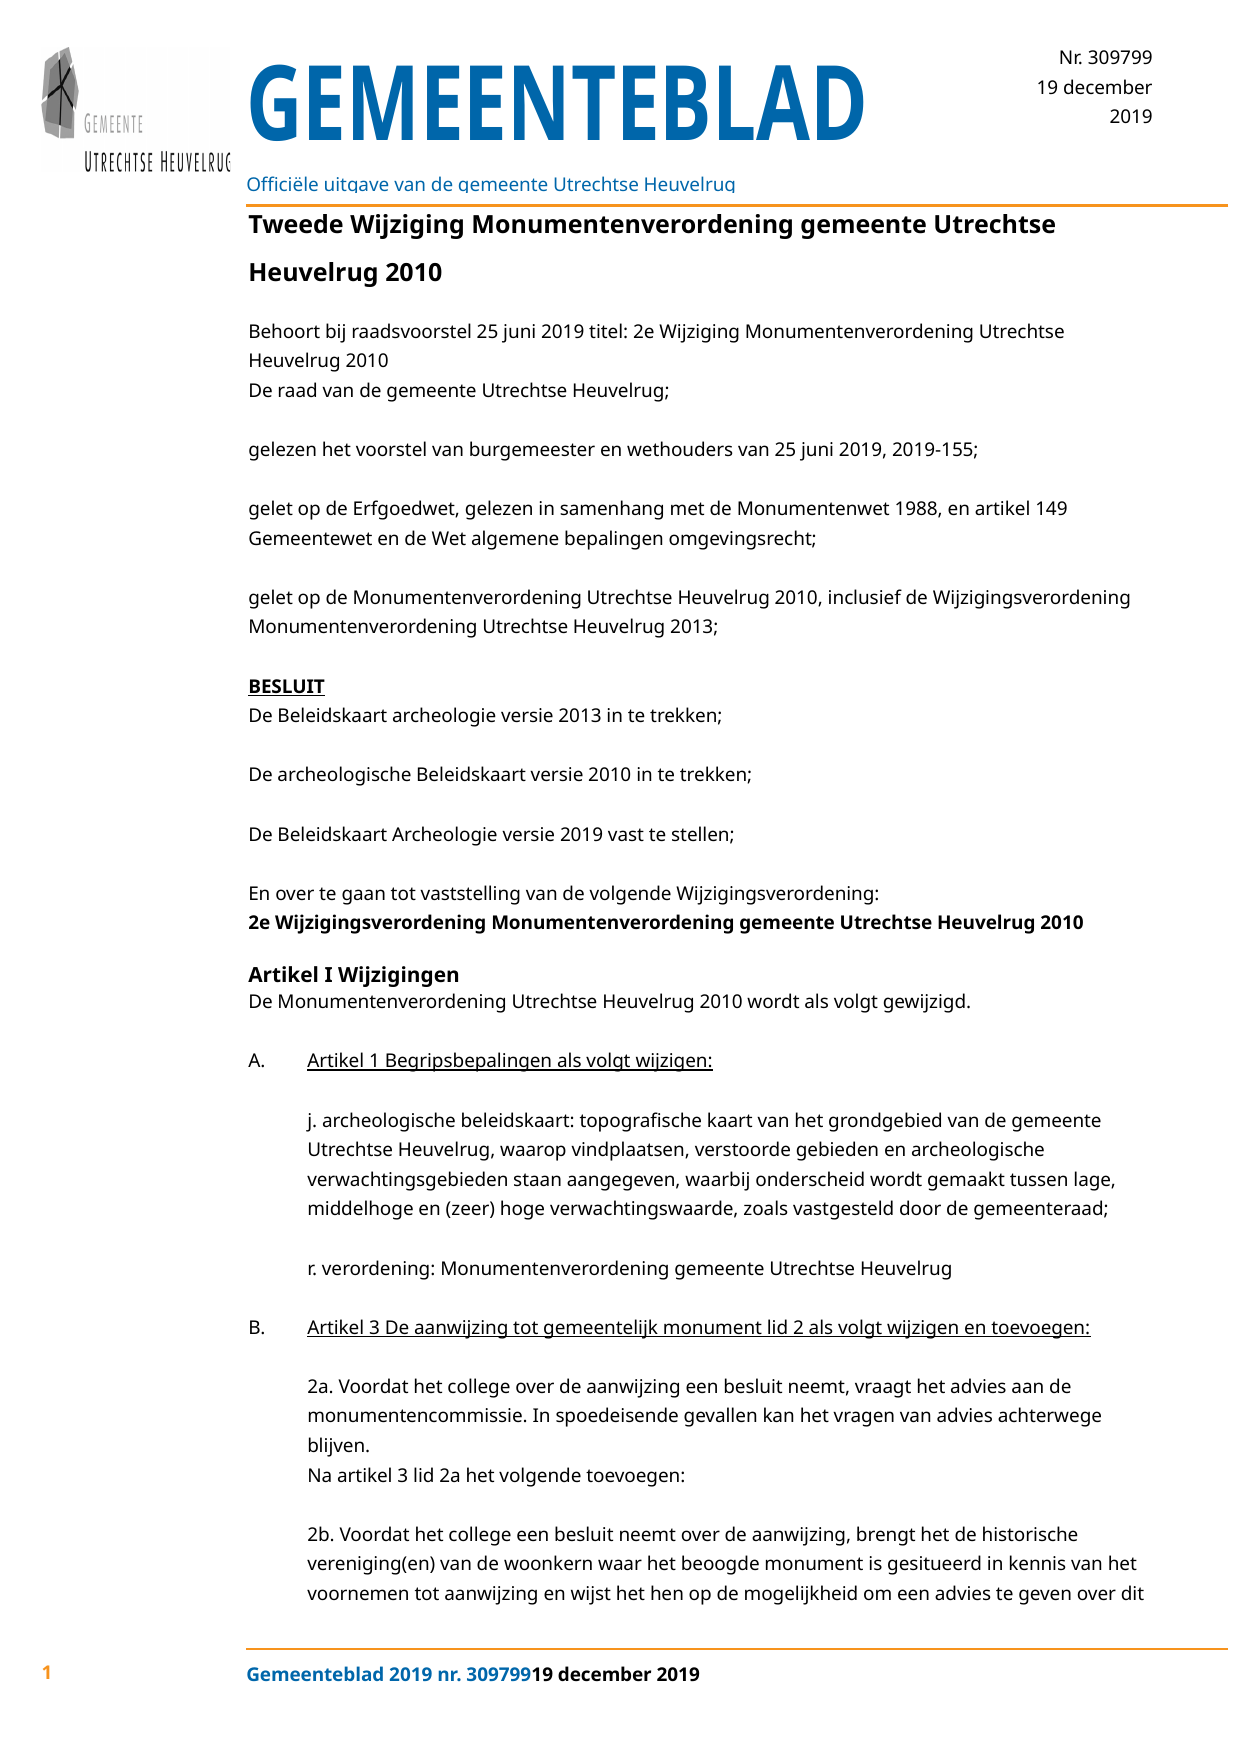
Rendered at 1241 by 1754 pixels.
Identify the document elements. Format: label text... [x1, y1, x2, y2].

list 2b. Voordat het college een besluit neemt over de aanwijzing, brengt het de historische vereniging(en) van de woonkern waar het beoogde monument is gesitueerd in kennis van het voornemen tot aanwijzing en wijst het hen op de mogelijkheid om een advies te geven over dit [248, 1521, 1152, 1606]
list Artikel 1 Begripsbepalingen als volgt wijzigen: [248, 1048, 1152, 1073]
text De Monumentenverordening Utrechtse Heuvelrug 2010 wordt als volgt gewijzigd. [248, 988, 1152, 1014]
text De Beleidskaart Archeologie versie 2019 vast te stellen; [248, 821, 1152, 847]
picture [41, 47, 231, 172]
list 2a. Voordat het college over de aanwijzing een besluit neemt, vraagt het advies aan de monumentencommissie. In spoedeisende gevallen kan het vragen van advies achterwege blijven. [248, 1373, 1152, 1458]
text Artikel I Wijzigingen [248, 960, 1152, 988]
text De archeologische Beleidskaart versie 2010 in te trekken; [248, 762, 1152, 787]
text De Beleidskaart archeologie versie 2013 in te trekken; [248, 702, 1152, 728]
text gelezen het voorstel van burgemeester en wethouders van 25 juni 2019, 2019-155; [248, 436, 1152, 462]
list Na artikel 3 lid 2a het volgende toevoegen: [248, 1462, 1152, 1487]
text Tweede Wijziging Monumentenverordening gemeente Utrechtse Heuvelrug 2010 [248, 207, 1152, 288]
text Behoort bij raadsvoorstel 25 juni 2019 titel: 2e Wijziging Monumentenverordening Utrechtse Heuvelrug 2010 [248, 318, 1152, 373]
text De raad van de gemeente Utrechtse Heuvelrug; [248, 377, 1152, 403]
text 2e Wijzigingsverordening Monumentenverordening gemeente Utrechtse Heuvelrug 2010 [248, 909, 1152, 935]
text BESLUIT [248, 673, 1152, 699]
list r. verordening: Monumentenverordening gemeente Utrechtse Heuvelrug [248, 1255, 1152, 1280]
text gelet op de Monumentenverordening Utrechtse Heuvelrug 2010, inclusief de Wijzigingsverordening Monumentenverordening Utrechtse Heuvelrug 2013; [248, 584, 1152, 639]
list Artikel 3 De aanwijzing tot gemeentelijk monument lid 2 als volgt wijzigen en toevoegen: [248, 1314, 1152, 1339]
text gelet op de Erfgoedwet, gelezen in samenhang met de Monumentenwet 1988, en artikel 149 Gemeentewet en de Wet algemene bepalingen omgevingsrecht; [248, 495, 1152, 551]
list j. archeologische beleidskaart: topografische kaart van het grondgebied van de gemeente Utrechtse Heuvelrug, waarop vindplaatsen, verstoorde gebieden en archeologische verwachtingsgebieden staan aangegeven, waarbij onderscheid wordt gemaakt tussen lage, middelhoge en (zeer) hoge verwachtingswaarde, zoals vastgesteld door de gemeenteraad; [248, 1107, 1152, 1221]
text En over te gaan tot vaststelling van de volgende Wijzigingsverordening: [248, 880, 1152, 906]
